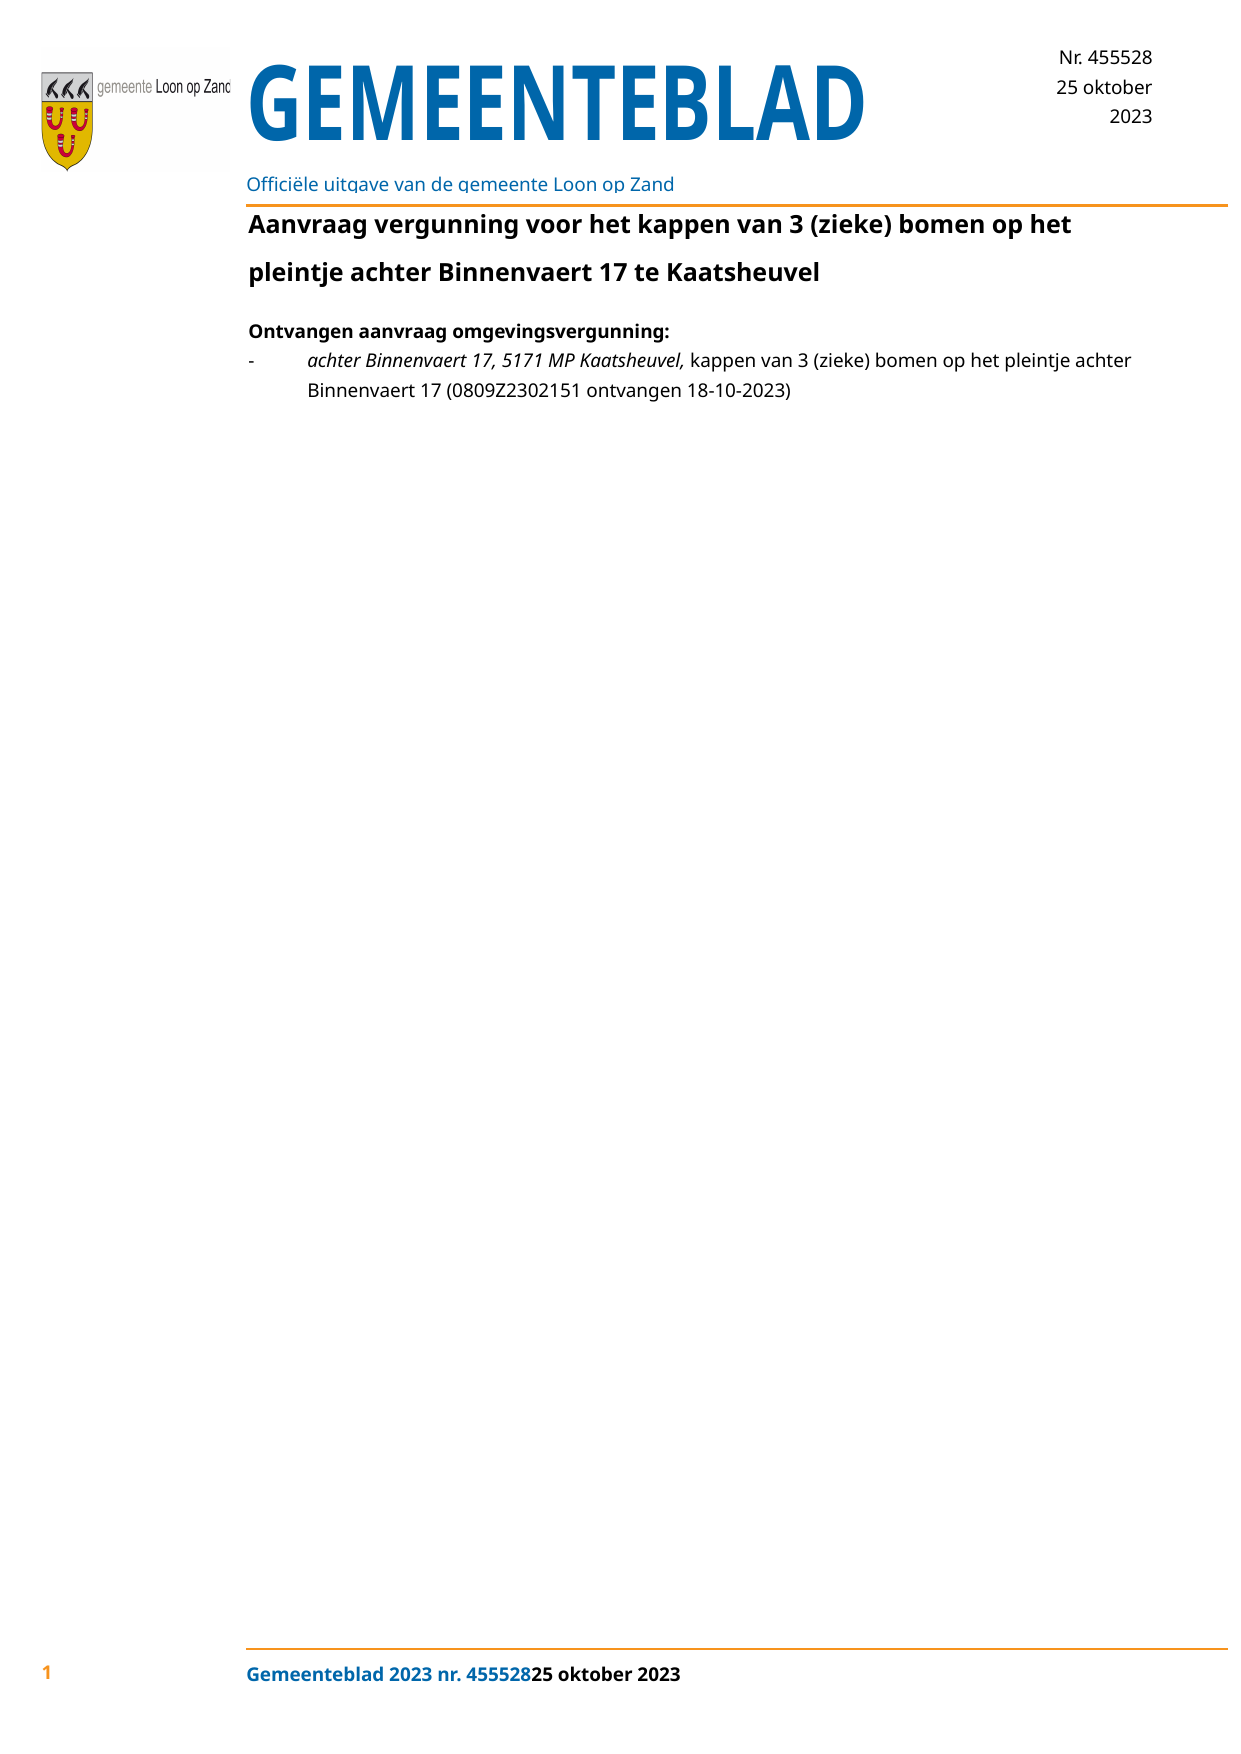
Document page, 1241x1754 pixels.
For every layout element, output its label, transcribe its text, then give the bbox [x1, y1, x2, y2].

text Ontvangen aanvraag omgevingsvergunning: [248, 318, 1152, 344]
picture [41, 47, 231, 172]
list achter Binnenvaert 17, 5171 MP Kaatsheuvel, kappen van 3 (zieke) bomen op het pleintje achter Binnenvaert 17 (0809Z2302151 ontvangen 18-10-2023) [248, 347, 1152, 403]
text Aanvraag vergunning voor het kappen van 3 (zieke) bomen op het pleintje achter Binnenvaert 17 te Kaatsheuvel [248, 207, 1152, 288]
